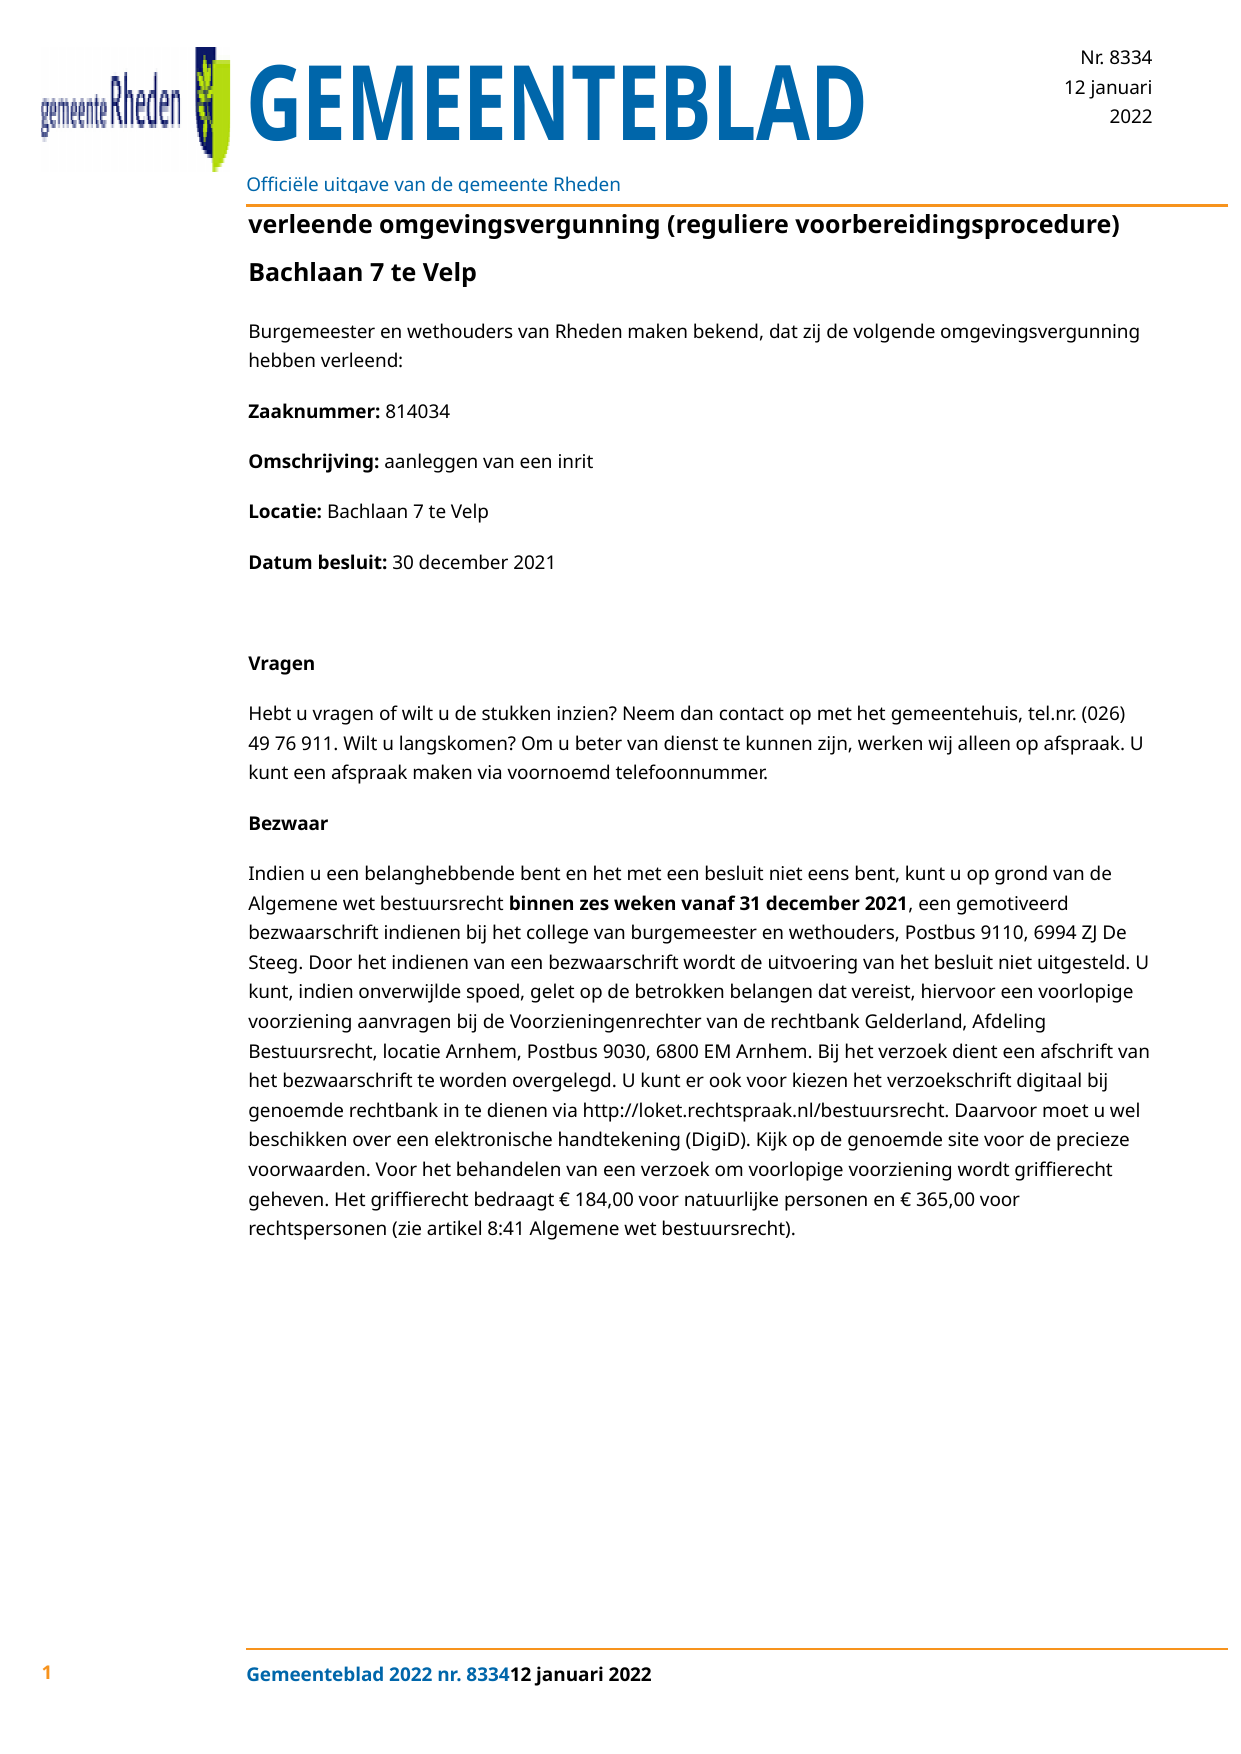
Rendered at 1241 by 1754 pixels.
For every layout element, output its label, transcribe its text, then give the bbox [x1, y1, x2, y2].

picture [41, 47, 231, 172]
text Zaaknummer: 814034 [248, 398, 1152, 424]
text Hebt u vragen of wilt u de stukken inzien? Neem dan contact op met het gemeentehuis, tel.nr. (026) 49 76 911. Wilt u langskomen? Om u beter van dienst te kunnen zijn, werken wij alleen op afspraak. U kunt een afspraak maken via voornoemd telefoonnummer. [248, 700, 1152, 785]
text Datum besluit: 30 december 2021 [248, 549, 1152, 575]
text Indien u een belanghebbende bent en het met een besluit niet eens bent, kunt u op grond van de Algemene wet bestuursrecht binnen zes weken vanaf 31 december 2021, een gemotiveerd bezwaarschrift indienen bij het college van burgemeester en wethouders, Postbus 9110, 6994 ZJ De Steeg. Door het indienen van een bezwaarschrift wordt de uitvoering van het besluit niet uitgesteld. U kunt, indien onverwijlde spoed, gelet op de betrokken belangen dat vereist, hiervoor een voorlopige voorziening aanvragen bij de Voorzieningenrechter van de rechtbank Gelderland, Afdeling Bestuursrecht, locatie Arnhem, Postbus 9030, 6800 EM Arnhem. Bij het verzoek dient een afschrift van het bezwaarschrift te worden overgelegd. U kunt er ook voor kiezen het verzoekschrift digitaal bij genoemde rechtbank in te dienen via http://loket.rechtspraak.nl/bestuursrecht. Daarvoor moet u wel beschikken over een elektronische handtekening (DigiD). Kijk op de genoemde site voor de precieze voorwaarden. Voor het behandelen van een verzoek om voorlopige voorziening wordt griffierecht geheven. Het griffierecht bedraagt € 184,00 voor natuurlijke personen en € 365,00 voor rechtspersonen (zie artikel 8:41 Algemene wet bestuursrecht). [248, 860, 1152, 1241]
text Burgemeester en wethouders van Rheden maken bekend, dat zij de volgende omgevingsvergunning hebben verleend: [248, 318, 1152, 373]
text verleende omgevingsvergunning (reguliere voorbereidingsprocedure) Bachlaan 7 te Velp [248, 207, 1152, 288]
text Omschrijving: aanleggen van een inrit [248, 448, 1152, 474]
text Bezwaar [248, 810, 1152, 836]
text Vragen [248, 650, 1152, 676]
text Locatie: Bachlaan 7 te Velp [248, 499, 1152, 524]
